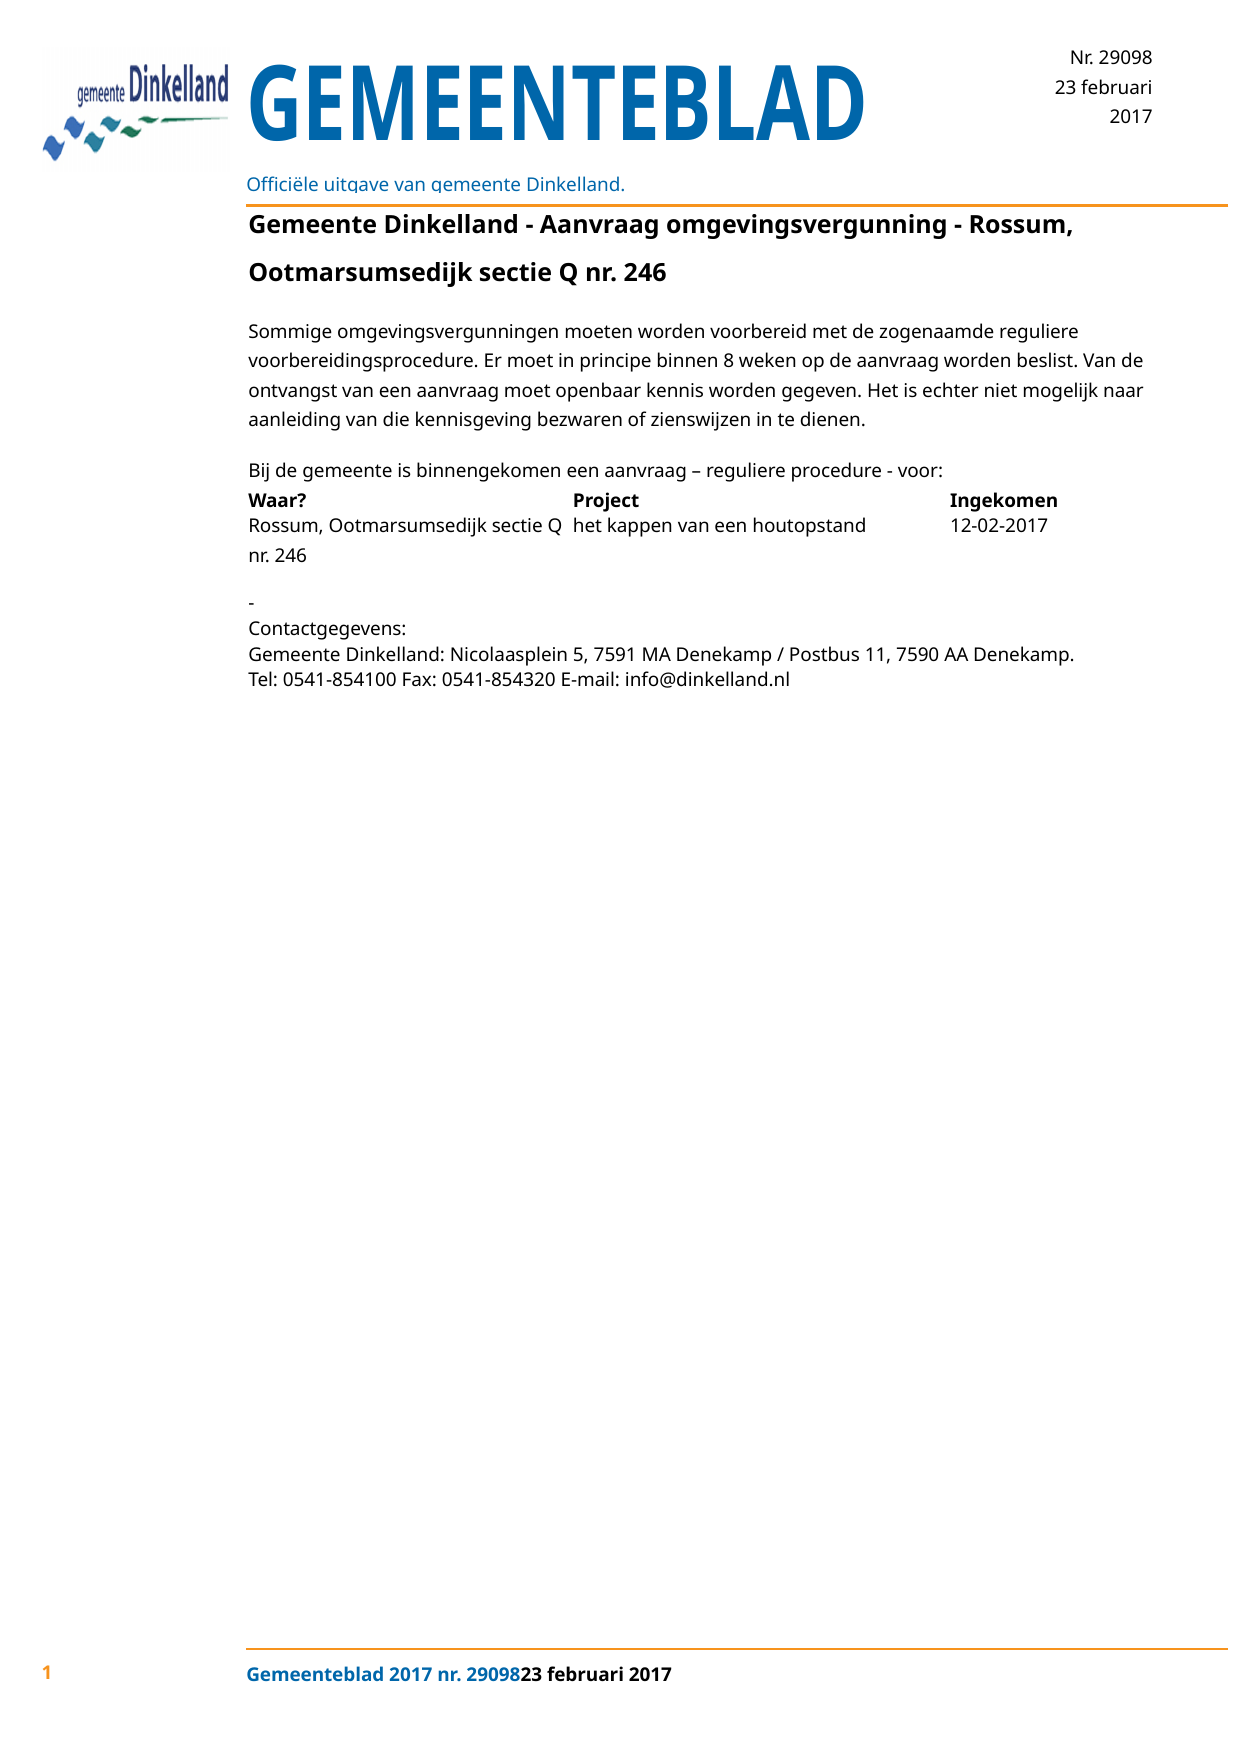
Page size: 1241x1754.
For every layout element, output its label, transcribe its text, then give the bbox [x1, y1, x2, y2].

picture [41, 47, 231, 172]
table_cell 12-02-2017 [950, 513, 1152, 568]
text Contactgegevens: [248, 615, 1152, 641]
text Bij de gemeente is binnengekomen een aanvraag – reguliere procedure - voor: [248, 457, 1152, 483]
text Tel: 0541-854100 Fax: 0541-854320 E-mail: info@dinkelland.nl [248, 666, 1152, 692]
text Gemeente Dinkelland: Nicolaasplein 5, 7591 MA Denekamp / Postbus 11, 7590 AA Denekamp. [248, 641, 1152, 666]
text Sommige omgevingsvergunningen moeten worden voorbereid met de zogenaamde reguliere voorbereidingsprocedure. Er moet in principe binnen 8 weken op de aanvraag worden beslist. Van de ontvangst van een aanvraag moet openbaar kennis worden gegeven. Het is echter niet mogelijk naar aanleiding van die kennisgeving bezwaren of zienswijzen in te dienen. [248, 318, 1152, 432]
text Gemeente Dinkelland - Aanvraag omgevingsvergunning - Rossum, Ootmarsumsedijk sectie Q nr. 246 [248, 207, 1152, 288]
table_header Waar? [248, 487, 573, 512]
table_header Ingekomen [950, 487, 1152, 512]
table_cell het kappen van een houtopstand [573, 513, 950, 568]
table_cell Rossum, Ootmarsumsedijk sectie Q nr. 246 [248, 513, 573, 568]
table_header Project [573, 487, 950, 512]
text - [248, 589, 1152, 615]
